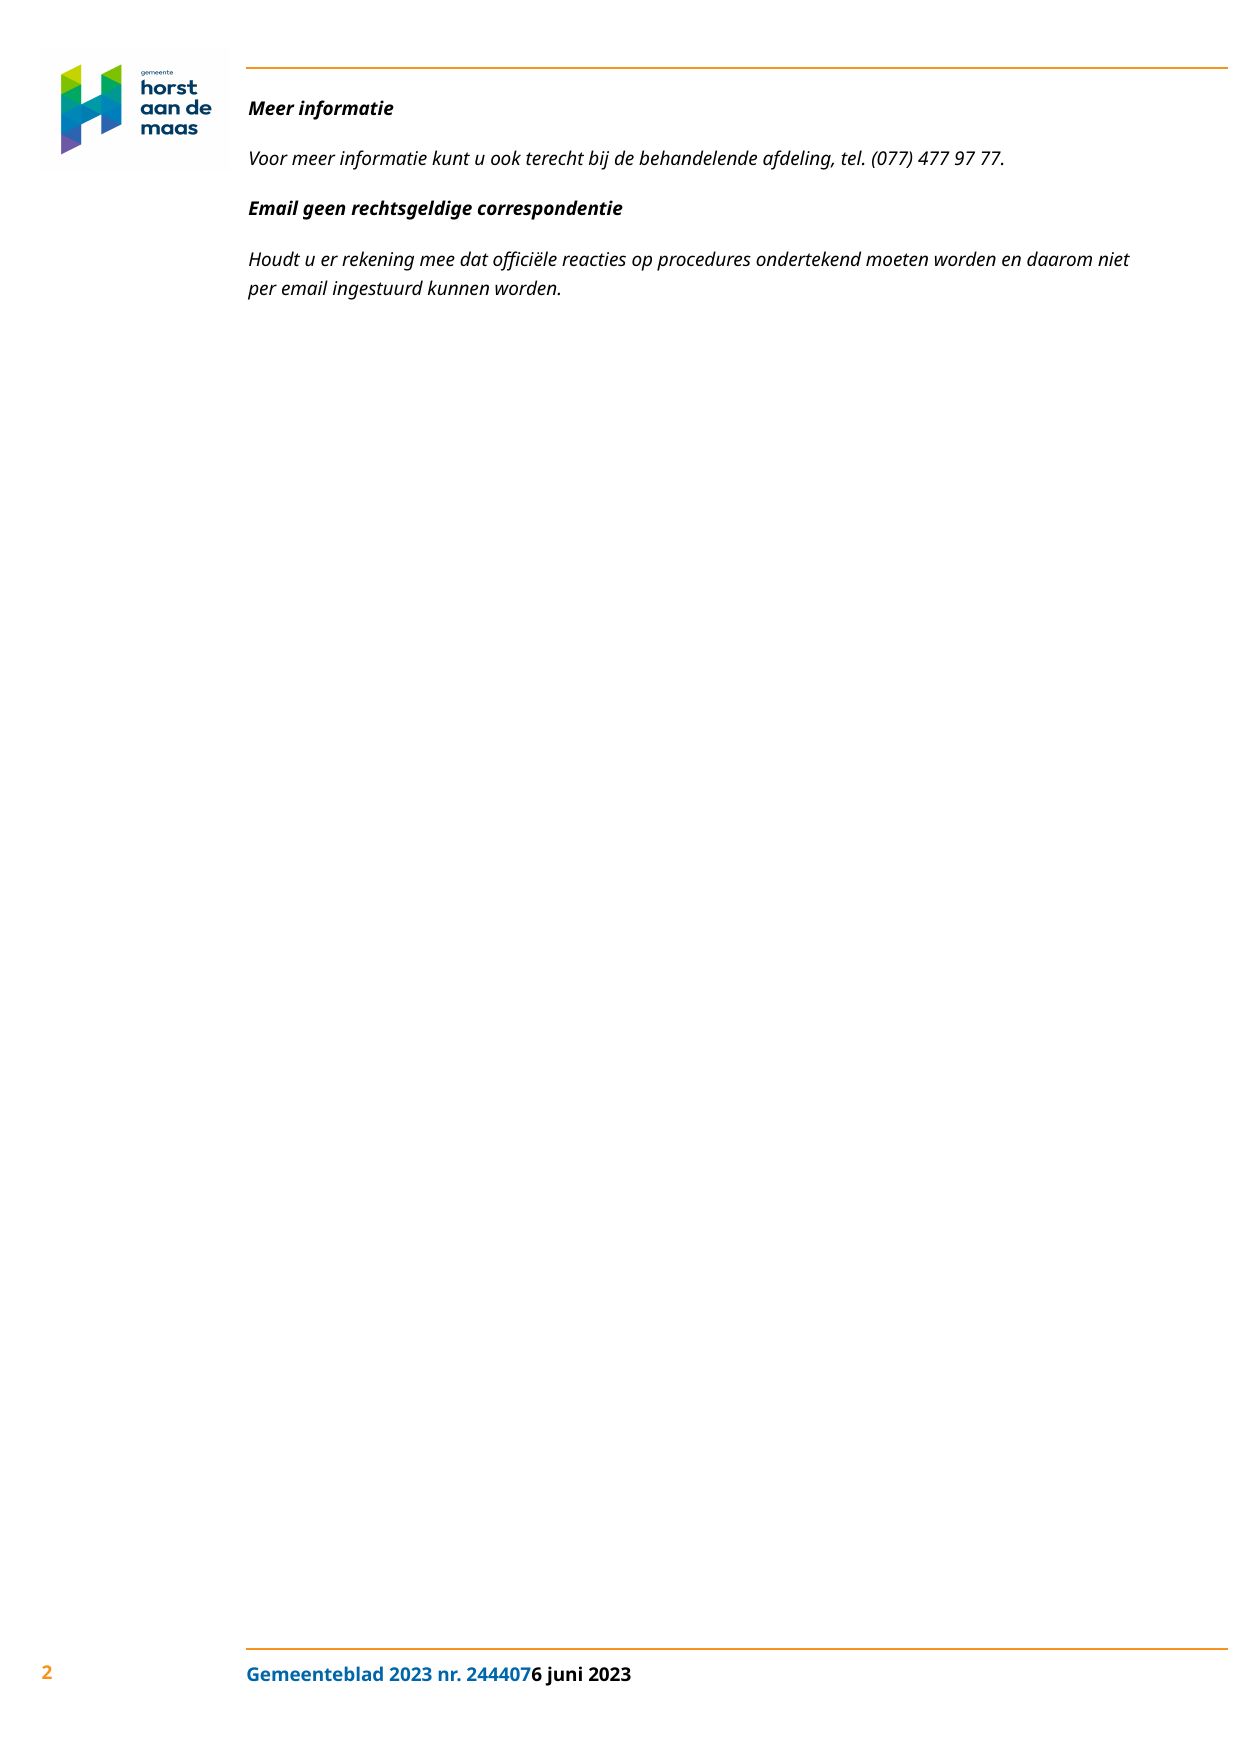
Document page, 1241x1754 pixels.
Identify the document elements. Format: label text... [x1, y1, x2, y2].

picture [41, 47, 231, 172]
text Email geen rechtsgeldige correspondentie [248, 196, 1152, 221]
text Houdt u er rekening mee dat officiële reacties op procedures ondertekend moeten worden en daarom niet per email ingestuurd kunnen worden. [248, 246, 1152, 301]
text Meer informatie [248, 95, 1152, 121]
text Voor meer informatie kunt u ook terecht bij de behandelende afdeling, tel. (077) 477 97 77. [248, 145, 1152, 171]
